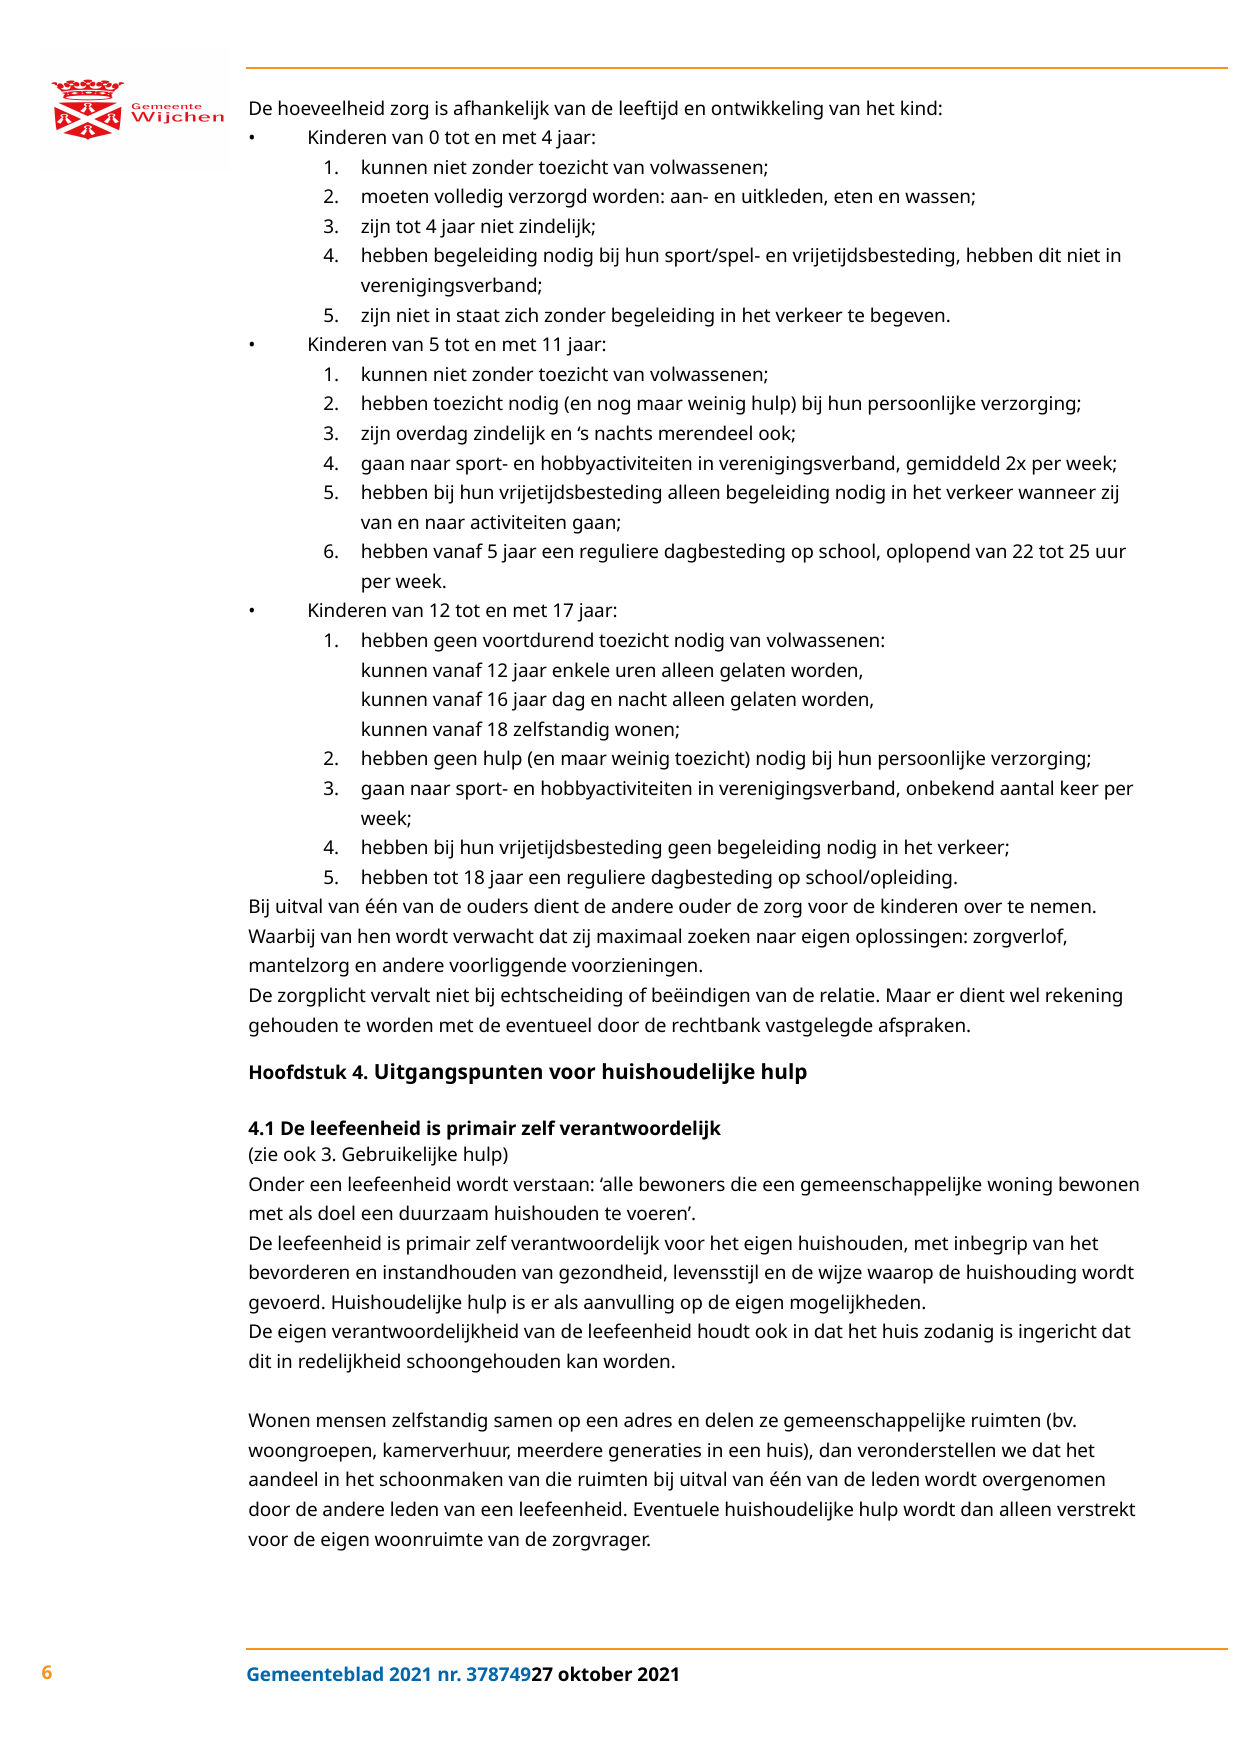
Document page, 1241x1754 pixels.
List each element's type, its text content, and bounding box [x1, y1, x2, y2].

list zijn tot 4 jaar niet zindelijk; [323, 213, 1152, 239]
list zijn overdag zindelijk en ‘s nachts merendeel ook; [323, 420, 1152, 446]
list hebben bij hun vrijetijdsbesteding geen begeleiding nodig in het verkeer; [323, 834, 1152, 860]
list hebben toezicht nodig (en nog maar weinig hulp) bij hun persoonlijke verzorging; [323, 391, 1152, 416]
picture [41, 47, 231, 172]
text (zie ook 3. Gebruikelijke hulp) [248, 1141, 1152, 1167]
text Onder een leefeenheid wordt verstaan: ‘alle bewoners die een gemeenschappelijke woning bewonen met als doel een duurzaam huishouden te voeren’. [248, 1171, 1152, 1226]
text De hoeveelheid zorg is afhankelijk van de leeftijd en ontwikkeling van het kind: [248, 95, 1152, 121]
list kunnen vanaf 18 zelfstandig wonen; [323, 716, 1152, 742]
list kunnen vanaf 12 jaar enkele uren alleen gelaten worden, [323, 657, 1152, 683]
text Wonen mensen zelfstandig samen op een adres en delen ze gemeenschappelijke ruimten (bv. woongroepen, kamerverhuur, meerdere generaties in een huis), dan veronderstellen we dat het aandeel in het schoonmaken van die ruimten bij uitval van één van de leden wordt overgenomen door de andere leden van een leefeenheid. Eventuele huishoudelijke hulp wordt dan alleen verstrekt voor de eigen woonruimte van de zorgvrager. [248, 1407, 1152, 1552]
list kunnen niet zonder toezicht van volwassenen; [323, 361, 1152, 387]
list kunnen vanaf 16 jaar dag en nacht alleen gelaten worden, [323, 686, 1152, 712]
list moeten volledig verzorgd worden: aan- en uitkleden, eten en wassen; [323, 183, 1152, 209]
text 4.1 De leefeenheid is primair zelf verantwoordelijk [248, 1116, 1152, 1141]
list hebben begeleiding nodig bij hun sport/spel- en vrijetijdsbesteding, hebben dit niet in verenigingsverband; [323, 243, 1152, 298]
text Bij uitval van één van de ouders dient de andere ouder de zorg voor de kinderen over te nemen. Waarbij van hen wordt verwacht dat zij maximaal zoeken naar eigen oplossingen: zorgverlof, mantelzorg en andere voorliggende voorzieningen. [248, 893, 1152, 978]
list hebben tot 18 jaar een reguliere dagbesteding op school/opleiding. [323, 864, 1152, 890]
text De eigen verantwoordelijkheid van de leefeenheid houdt ook in dat het huis zodanig is ingericht dat dit in redelijkheid schoongehouden kan worden. [248, 1319, 1152, 1374]
list Kinderen van 12 tot en met 17 jaar: [248, 598, 1152, 623]
list hebben geen voortdurend toezicht nodig van volwassenen: [323, 627, 1152, 653]
list zijn niet in staat zich zonder begeleiding in het verkeer te begeven. [323, 302, 1152, 328]
text De zorgplicht vervalt niet bij echtscheiding of beëindigen van de relatie. Maar er dient wel rekening gehouden te worden met de eventueel door de rechtbank vastgelegde afspraken. [248, 982, 1152, 1038]
list gaan naar sport- en hobbyactiviteiten in verenigingsverband, onbekend aantal keer per week; [323, 775, 1152, 831]
list Kinderen van 0 tot en met 4 jaar: [248, 124, 1152, 150]
list gaan naar sport- en hobbyactiviteiten in verenigingsverband, gemiddeld 2x per week; [323, 450, 1152, 476]
list Kinderen van 5 tot en met 11 jaar: [248, 331, 1152, 357]
list hebben geen hulp (en maar weinig toezicht) nodig bij hun persoonlijke verzorging; [323, 746, 1152, 771]
list hebben vanaf 5 jaar een reguliere dagbesteding op school, oplopend van 22 tot 25 uur per week. [323, 538, 1152, 594]
text Hoofdstuk 4. Uitgangspunten voor huishoudelijke hulp [248, 1057, 1152, 1086]
list kunnen niet zonder toezicht van volwassenen; [323, 154, 1152, 180]
text De leefeenheid is primair zelf verantwoordelijk voor het eigen huishouden, met inbegrip van het bevorderen en instandhouden van gezondheid, levensstijl en de wijze waarop de huishouding wordt gevoerd. Huishoudelijke hulp is er als aanvulling op de eigen mogelijkheden. [248, 1230, 1152, 1315]
list hebben bij hun vrijetijdsbesteding alleen begeleiding nodig in het verkeer wanneer zij van en naar activiteiten gaan; [323, 479, 1152, 535]
